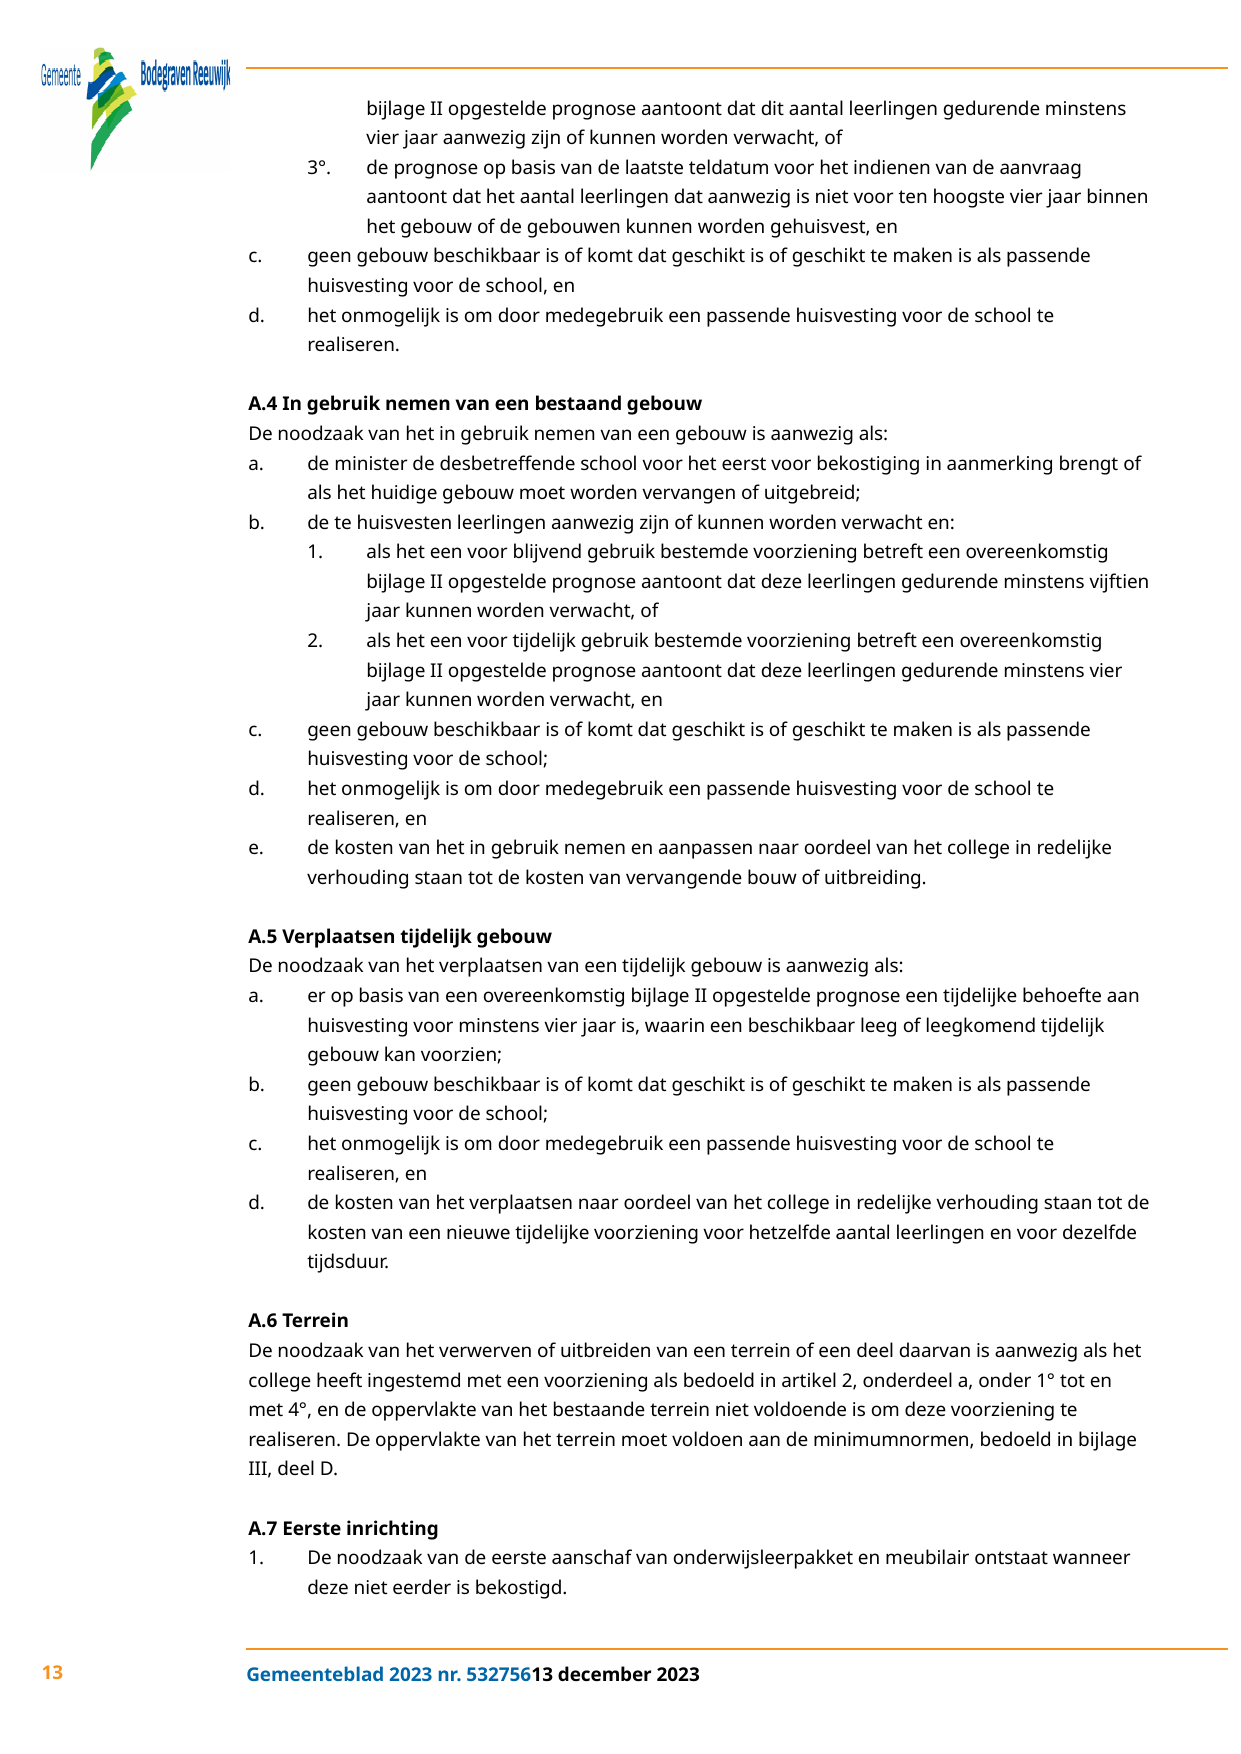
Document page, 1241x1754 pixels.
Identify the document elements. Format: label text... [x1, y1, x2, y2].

list de minister de desbetreffende school voor het eerst voor bekostiging in aanmerking brengt of als het huidige gebouw moet worden vervangen of uitgebreid; [248, 450, 1152, 505]
list geen gebouw beschikbaar is of komt dat geschikt is of geschikt te maken is als passende huisvesting voor de school, en [248, 243, 1152, 298]
text De noodzaak van het verplaatsen van een tijdelijk gebouw is aanwezig als: [248, 953, 1152, 978]
list geen gebouw beschikbaar is of komt dat geschikt is of geschikt te maken is als passende huisvesting voor de school; [248, 716, 1152, 771]
text A.6 Terrein [248, 1308, 1152, 1333]
list het onmogelijk is om door medegebruik een passende huis­vesting voor de school te realiseren, en [248, 1130, 1152, 1186]
text A.7 Eerste inrichting [248, 1515, 1152, 1541]
list bijlage II opgestelde prognose aantoont dat dit aantal leerlingen gedurende minstens vier jaar aanwezig zijn of kunnen worden verwacht, of [307, 95, 1152, 150]
list de kosten van het verplaatsen naar oordeel van het college in redelijke verhouding staan tot de kosten van een nieuwe tijdelijke voor­ziening voor hetzelfde aantal leerlingen en voor dezelfde tijdsduur. [248, 1189, 1152, 1274]
text De noodzaak van het verwerven of uitbreiden van een terrein of een deel daarvan is aanwezig als het college heeft ingestemd met een voorziening als bedoeld in artikel 2, onderdeel a, onder 1° tot en met 4°, en de oppervlakte van het bestaande terrein niet voldoende is om deze voorziening te realiseren. De oppervlakte van het terrein moet voldoen aan de minimumnormen, bedoeld in bijlage III, deel D. [248, 1337, 1152, 1481]
list de te huisvesten leerlingen aanwezig zijn of kunnen worden verwacht en: [248, 509, 1152, 535]
list de prognose op basis van de laatste teldatum voor het indienen van de aanvraag aantoont dat het aantal leerlingen dat aanwezig is niet voor ten hoogste vier jaar binnen het gebouw of de gebouwen kunnen worden gehuisvest, en [307, 154, 1152, 239]
list De noodzaak van de eerste aanschaf van onderwijsleerpakket en meubilair ontstaat wanneer deze niet eerder is bekostigd. [248, 1544, 1152, 1600]
list het onmogelijk is om door medegebruik een passende huis­vesting voor de school te realiseren, en [248, 775, 1152, 831]
list er op basis van een overeenkomstig bijlage II opgestelde prognose een tijdelijke behoefte aan huisvesting voor minstens vier jaar is, waarin een beschikbaar leeg of leegkomend tijdelijk gebouw kan voorzien; [248, 982, 1152, 1067]
text A.4 In gebruik nemen van een bestaand gebouw [248, 391, 1152, 416]
list de kosten van het in gebruik nemen en aanpassen naar oordeel van het college in redelijke verhouding staan tot de kosten van vervan­gende bouw of uitbreiding. [248, 834, 1152, 890]
list als het een voor blijvend gebruik bestemde voorziening betreft een overeenkomstig bijlage II opgestelde prognose aantoont dat deze leerlingen gedurende minstens vijftien jaar kunnen worden verwacht, of [307, 538, 1152, 623]
list als het een voor tijdelijk gebruik bestemde voorziening betreft een overeenkomstig bijlage II opgestelde prognose aantoont dat deze leerlingen gedurende minstens vier jaar kunnen wor­den verwacht, en [307, 627, 1152, 712]
text A.5 Verplaatsen tijdelijk gebouw [248, 923, 1152, 949]
picture [41, 47, 231, 172]
list het onmogelijk is om door medegebruik een passende huis­vesting voor de school te realiseren. [248, 302, 1152, 357]
text De noodzaak van het in gebruik nemen van een gebouw is aanwezig als: [248, 420, 1152, 446]
list geen gebouw beschikbaar is of komt dat geschikt is of geschikt te maken is als passende huisvesting voor de school; [248, 1071, 1152, 1126]
